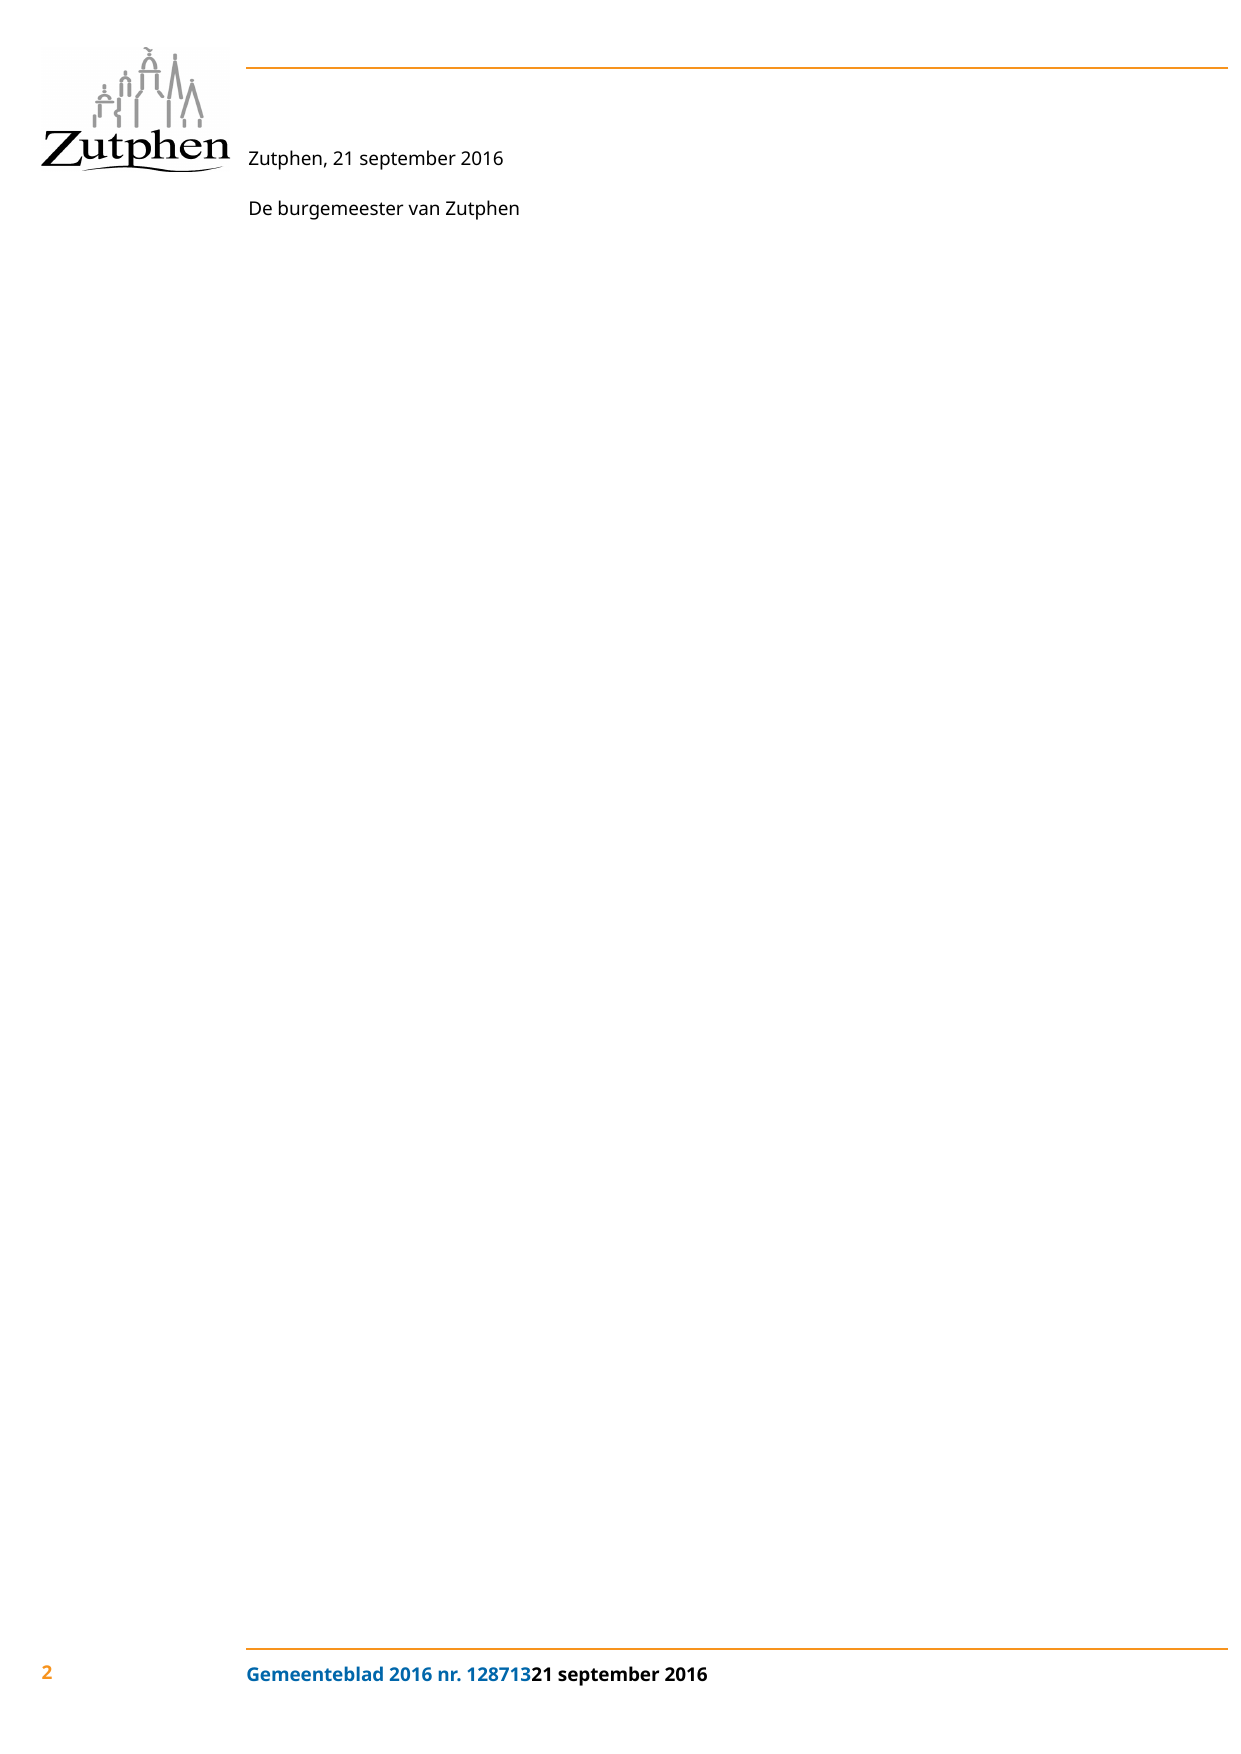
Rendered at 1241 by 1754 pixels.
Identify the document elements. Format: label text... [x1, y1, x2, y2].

text Zutphen, 21 september 2016 [248, 145, 1152, 171]
text De burgemeester van Zutphen [248, 196, 1152, 221]
picture [41, 47, 231, 172]
